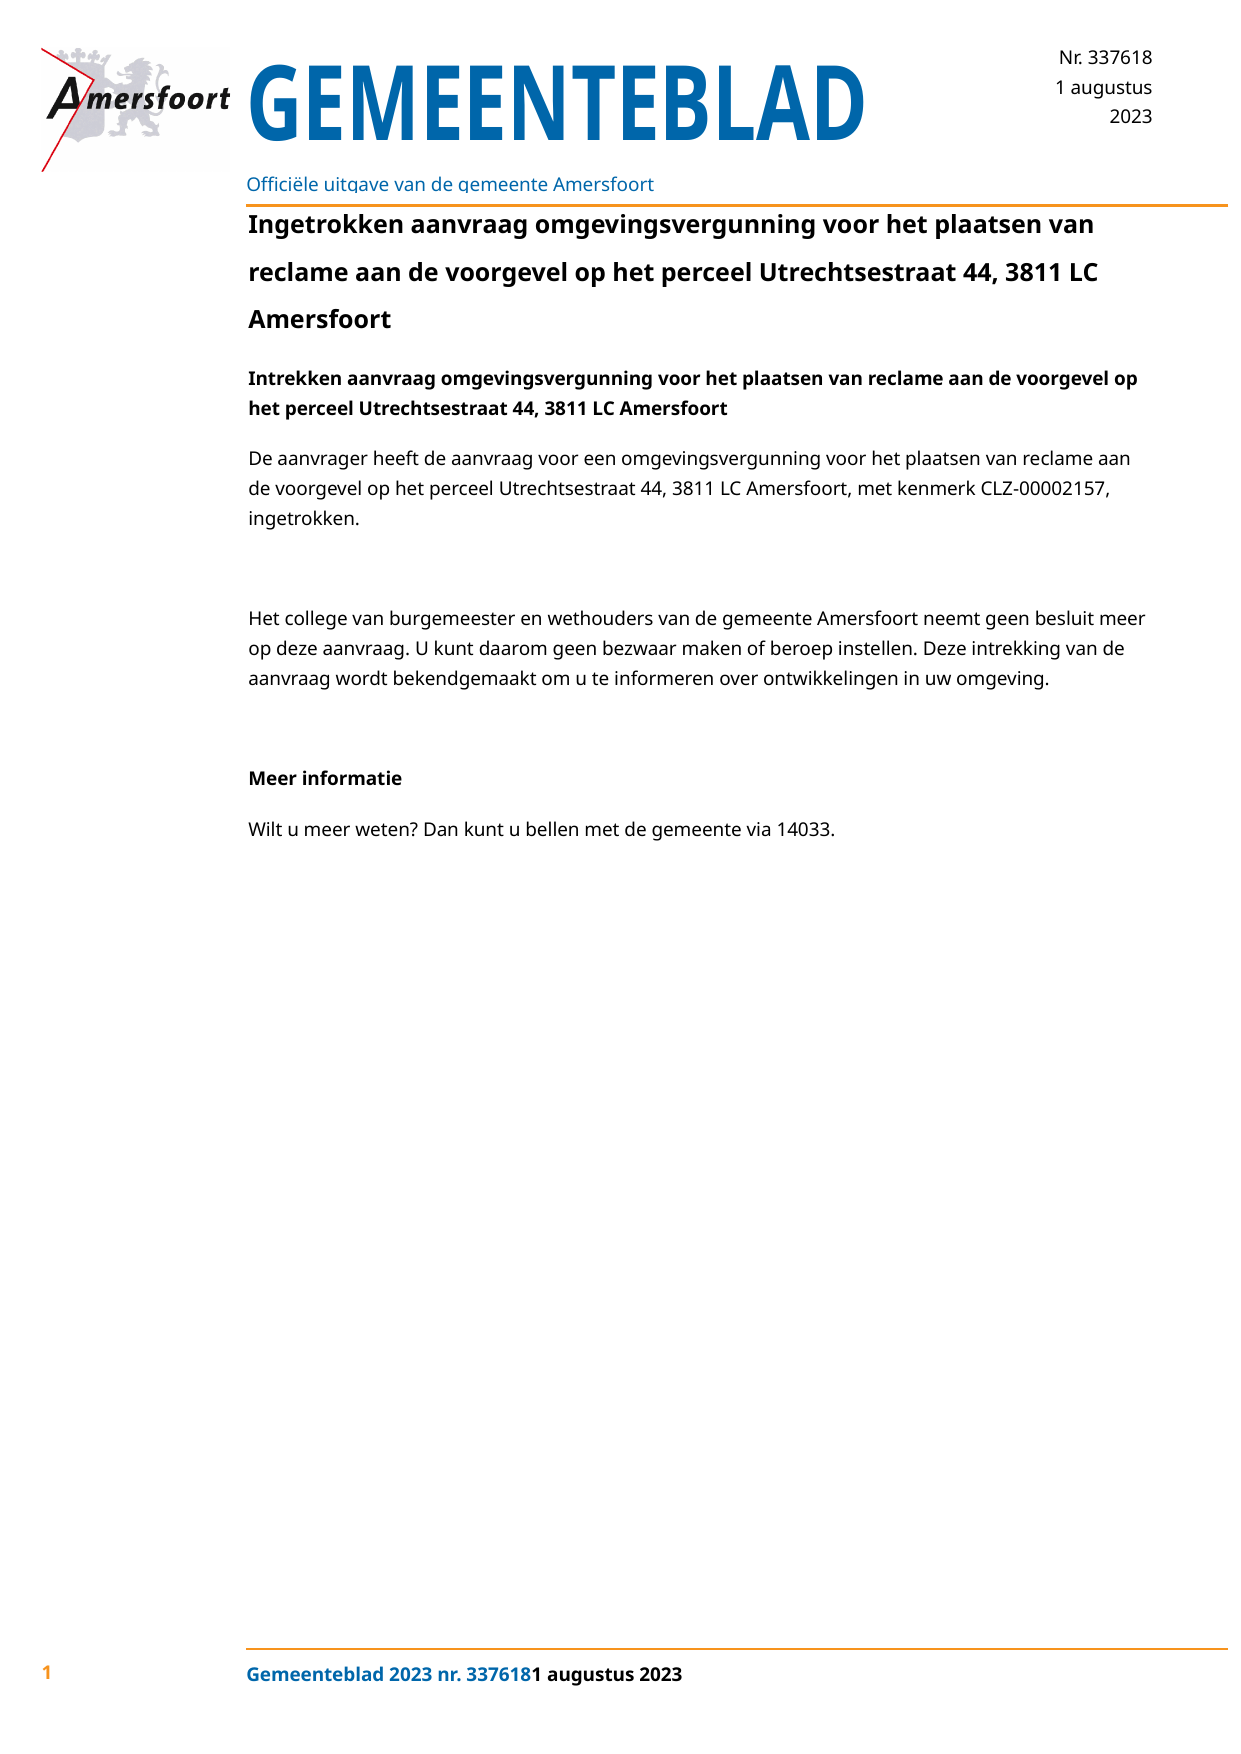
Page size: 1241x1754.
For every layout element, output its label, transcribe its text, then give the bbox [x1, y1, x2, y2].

text Ingetrokken aanvraag omgevingsvergunning voor het plaatsen van reclame aan de voorgevel op het perceel Utrechtsestraat 44, 3811 LC Amersfoort [248, 207, 1152, 336]
text Wilt u meer weten? Dan kunt u bellen met de gemeente via 14033. [248, 816, 1152, 842]
picture [41, 47, 231, 172]
text Het college van burgemeester en wethouders van de gemeente Amersfoort neemt geen besluit meer op deze aanvraag. U kunt daarom geen bezwaar maken of beroep instellen. Deze intrekking van de aanvraag wordt bekendgemaakt om u te informeren over ontwikkelingen in uw omgeving. [248, 606, 1152, 690]
text De aanvrager heeft de aanvraag voor een omgevingsvergunning voor het plaatsen van reclame aan de voorgevel op het perceel Utrechtsestraat 44, 3811 LC Amersfoort, met kenmerk CLZ-00002157, ingetrokken. [248, 446, 1152, 530]
text Meer informatie [248, 766, 1152, 791]
text Intrekken aanvraag omgevingsvergunning voor het plaatsen van reclame aan de voorgevel op het perceel Utrechtsestraat 44, 3811 LC Amersfoort [248, 366, 1152, 421]
